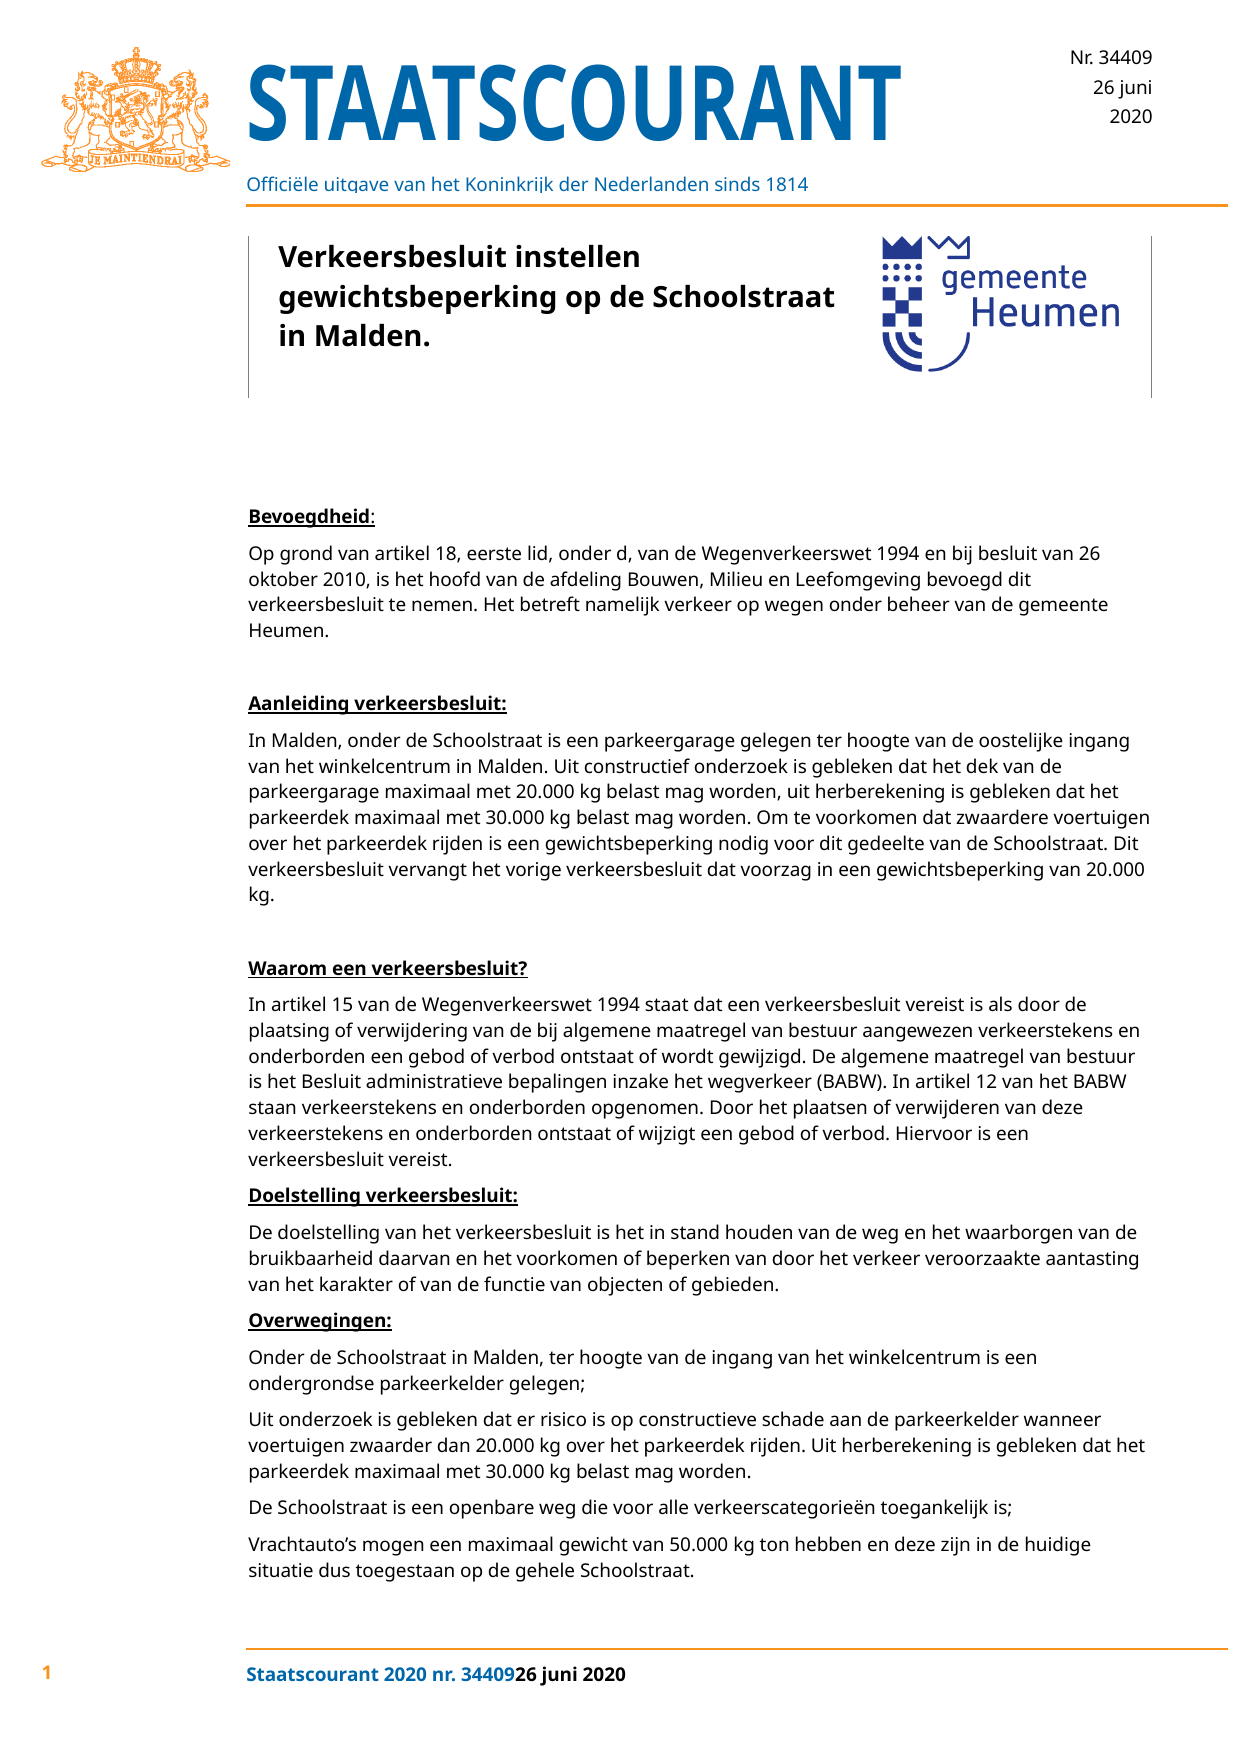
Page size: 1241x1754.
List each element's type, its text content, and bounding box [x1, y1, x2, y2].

text Doelstelling verkeersbesluit: [248, 1183, 1152, 1208]
text Waarom een verkeersbesluit? [248, 955, 1152, 981]
text Aanleiding verkeersbesluit: [248, 691, 1152, 716]
picture [882, 236, 1119, 372]
text De doelstelling van het verkeersbesluit is het in stand houden van de weg en het waarborgen van de bruikbaarheid daarvan en het voorkomen of beperken van door het verkeer veroorzaakte aantasting van het karakter of van de functie van objecten of gebieden. [248, 1219, 1152, 1296]
text Uit onderzoek is gebleken dat er risico is op constructieve schade aan de parkeerkelder wanneer voertuigen zwaarder dan 20.000 kg over het parkeerdek rijden. Uit herberekening is gebleken dat het parkeerdek maximaal met 30.000 kg belast mag worden. [248, 1406, 1152, 1484]
text Overwegingen: [248, 1307, 1152, 1333]
text In Malden, onder de Schoolstraat is een parkeergarage gelegen ter hoogte van de oostelijke ingang van het winkelcentrum in Malden. Uit constructief onderzoek is gebleken dat het dek van de parkeergarage maximaal met 20.000 kg belast mag worden, uit herberekening is gebleken dat het parkeerdek maximaal met 30.000 kg belast mag worden. Om te voorkomen dat zwaardere voertuigen over het parkeerdek rijden is een gewichtsbeperking nodig voor dit gedeelte van de Schoolstraat. Dit verkeersbesluit vervangt het vorige verkeersbesluit dat voorzag in een gewichtsbeperking van 20.000 kg. [248, 727, 1152, 907]
text Op grond van artikel 18, eerste lid, onder d, van de Wegenverkeerswet 1994 en bij besluit van 26 oktober 2010, is het hoofd van de afdeling Bouwen, Milieu en Leefomgeving bevoegd dit verkeersbesluit te nemen. Het betreft namelijk verkeer op wegen onder beheer van de gemeente Heumen. [248, 540, 1152, 643]
text In artikel 15 van de Wegenverkeerswet 1994 staat dat een verkeersbesluit vereist is als door de plaatsing of verwijdering van de bij algemene maatregel van bestuur aangewezen verkeerstekens en onderborden een gebod of verbod ontstaat of wordt gewijzigd. De algemene maatregel van bestuur is het Besluit administratieve bepalingen inzake het wegverkeer (BABW). In artikel 12 van het BABW staan verkeerstekens en onderborden opgenomen. Door het plaatsen of verwijderen van deze verkeerstekens en onderborden ontstaat of wijzigt een gebod of verbod. Hiervoor is een verkeersbesluit vereist. [248, 992, 1152, 1172]
picture [41, 47, 231, 172]
text Vrachtauto’s mogen een maximaal gewicht van 50.000 kg ton hebben en deze zijn in de huidige situatie dus toegestaan op de gehele Schoolstraat. [248, 1531, 1152, 1583]
text Bevoegdheid: [248, 503, 1152, 529]
table_header Verkeersbesluit instellen gewichtsbeperking op de Schoolstraat in Malden. [249, 236, 850, 398]
text Onder de Schoolstraat in Malden, ter hoogte van de ingang van het winkelcentrum is een ondergrondse parkeerkelder gelegen; [248, 1344, 1152, 1396]
table_header [850, 236, 1151, 398]
text De Schoolstraat is een openbare weg die voor alle verkeerscategorieën toegankelijk is; [248, 1494, 1152, 1520]
